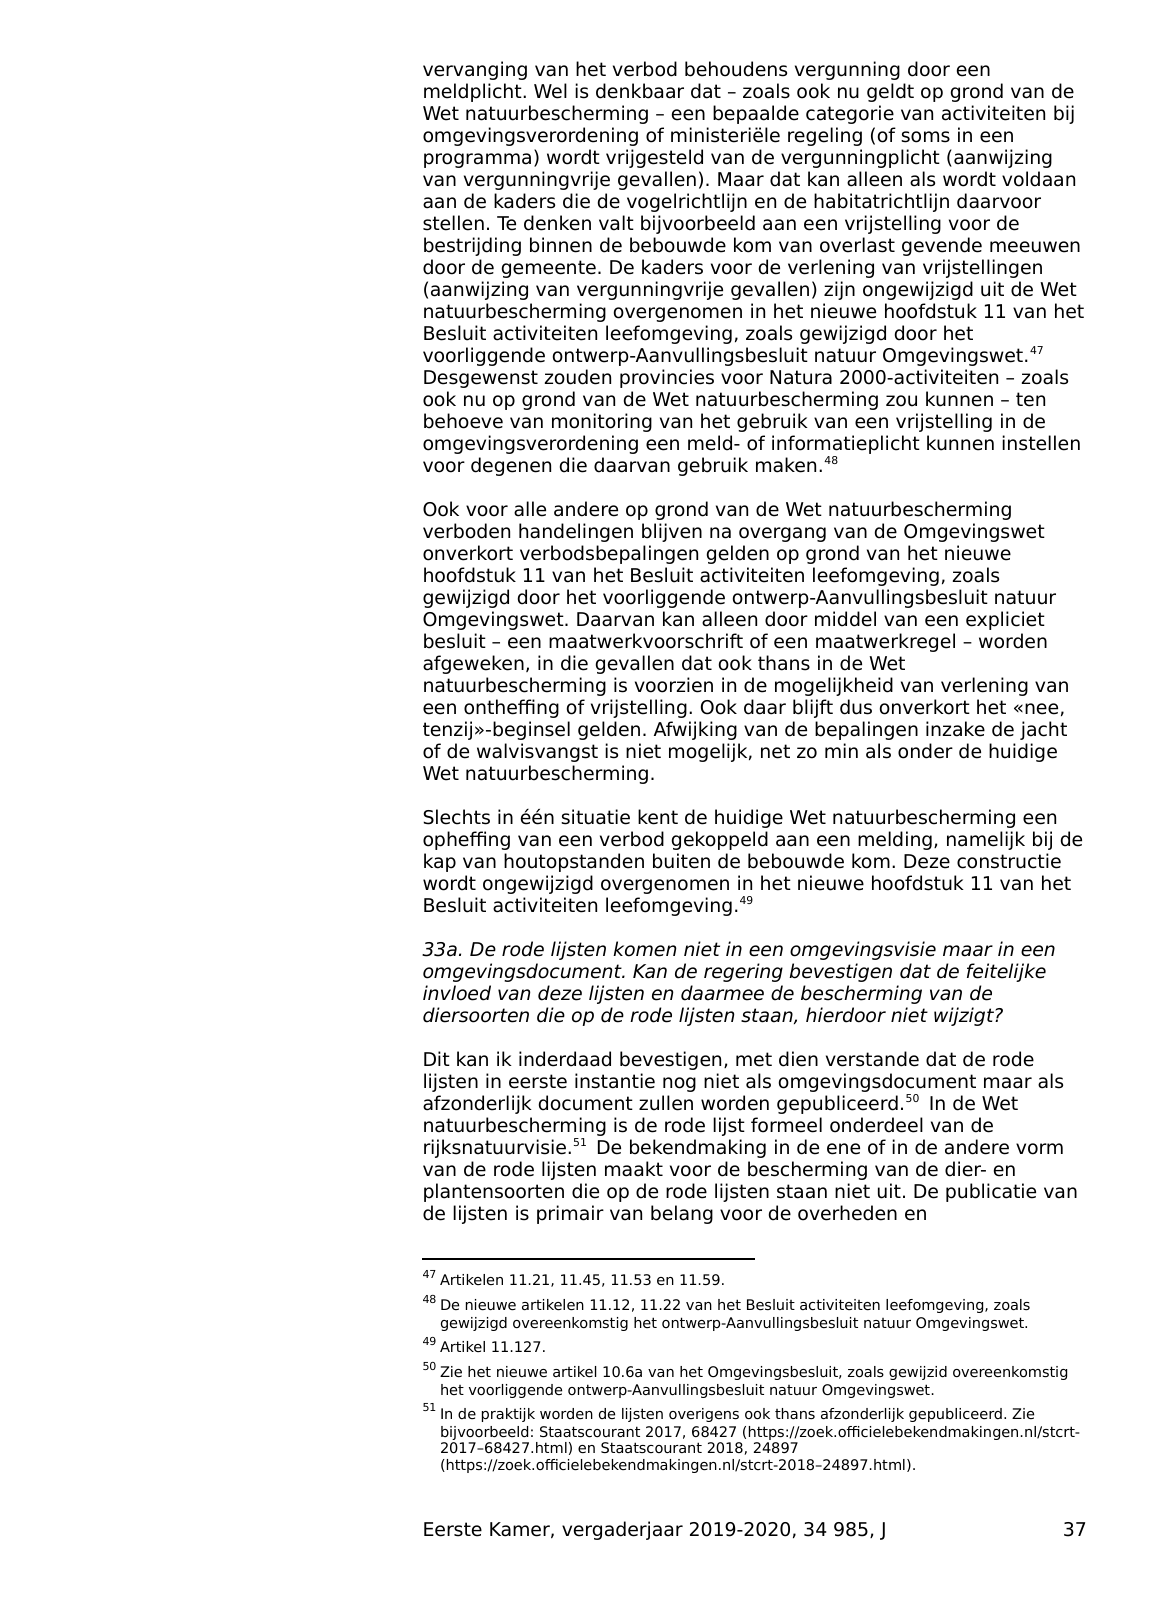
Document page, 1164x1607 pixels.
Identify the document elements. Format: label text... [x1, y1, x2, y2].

text De nieuwe artikelen 11.12, 11.22 van het Besluit activiteiten leefomgeving, zoals gewijzigd overeenkomstig het ontwerp-Aanvullingsbesluit natuur Omgevingswet. [422, 1293, 1087, 1332]
text Zie het nieuwe artikel 10.6a van het Omgevingsbesluit, zoals gewijzid overeenkomstig het voorliggende ontwerp-Aanvullingsbesluit natuur Omgevingswet. [422, 1360, 1087, 1399]
text 33a. De rode lijsten komen niet in een omgevingsvisie maar in een omgevingsdocument. Kan de regering bevestigen dat de feitelijke invloed van deze lijsten en daarmee de bescherming van de diersoorten die op de rode lijsten staan, hierdoor niet wijzigt? [422, 939, 1087, 1027]
text Artikel 11.127. [422, 1335, 1087, 1357]
text Ook voor alle andere op grond van de Wet natuurbescherming verboden handelingen blijven na overgang van de Omgevingswet onverkort verbodsbepalingen gelden op grond van het nieuwe hoofdstuk 11 van het Besluit activiteiten leefomgeving, zoals gewijzigd door het voorliggende ontwerp-Aanvullingsbesluit natuur Omgevingswet. Daarvan kan alleen door middel van een expliciet besluit – een maatwerkvoorschrift of een maatwerkregel – worden afgeweken, in die gevallen dat ook thans in de Wet natuurbescherming is voorzien in de mogelijkheid van verlening van een ontheffing of vrijstelling. Ook daar blijft dus onverkort het «nee, tenzij»-beginsel gelden. Afwijking van de bepalingen inzake de jacht of de walvisvangst is niet mogelijk, net zo min als onder de huidige Wet natuurbescherming. [422, 499, 1087, 784]
text vervanging van het verbod behoudens vergunning door een meldplicht. Wel is denkbaar dat – zoals ook nu geldt op grond van de Wet natuurbescherming – een bepaalde categorie van activiteiten bij omgevingsverordening of ministeriële regeling (of soms in een programma) wordt vrijgesteld van de vergunningplicht (aanwijzing van vergunningvrije gevallen). Maar dat kan alleen als wordt voldaan aan de kaders die de vogelrichtlijn en de habitatrichtlijn daarvoor stellen. Te denken valt bijvoorbeeld aan een vrijstelling voor de bestrijding binnen de bebouwde kom van overlast gevende meeuwen door de gemeente. De kaders voor de verlening van vrijstellingen (aanwijzing van vergunningvrije gevallen) zijn ongewijzigd uit de Wet natuurbescherming overgenomen in het nieuwe hoofdstuk 11 van het Besluit activiteiten leefomgeving, zoals gewijzigd door het voorliggende ontwerp-Aanvullingsbesluit natuur Omgevingswet. Desgewenst zouden provincies voor Natura 2000-activiteiten – zoals ook nu op grond van de Wet natuurbescherming zou kunnen – ten behoeve van monitoring van het gebruik van een vrijstelling in de omgevingsverordening een meld- of informatieplicht kunnen instellen voor degenen die daarvan gebruik maken. [422, 59, 1087, 477]
text Dit kan ik inderdaad bevestigen, met dien verstande dat de rode lijsten in eerste instantie nog niet als omgevingsdocument maar als afzonderlijk document zullen worden gepubliceerd. In de Wet natuurbescherming is de rode lijst formeel onderdeel van de rijksnatuurvisie. De bekendmaking in de ene of in de andere vorm van de rode lijsten maakt voor de bescherming van de dier- en plantensoorten die op de rode lijsten staan niet uit. De publicatie van de lijsten is primair van belang voor de overheden en [422, 1049, 1087, 1225]
text In de praktijk worden de lijsten overigens ook thans afzonderlijk gepubliceerd. Zie bijvoorbeeld: Staatscourant 2017, 68427 (https://zoek.officielebekendmakingen.nl/stcrt-2017–68427.html) en Staatscourant 2018, 24897 (https://zoek.officielebekendmakingen.nl/stcrt-2018–24897.html). [422, 1402, 1087, 1474]
text Artikelen 11.21, 11.45, 11.53 en 11.59. [422, 1268, 1087, 1290]
text Slechts in één situatie kent de huidige Wet natuurbescherming een opheffing van een verbod gekoppeld aan een melding, namelijk bij de kap van houtopstanden buiten de bebouwde kom. Deze constructie wordt ongewijzigd overgenomen in het nieuwe hoofdstuk 11 van het Besluit activiteiten leefomgeving. [422, 807, 1087, 917]
